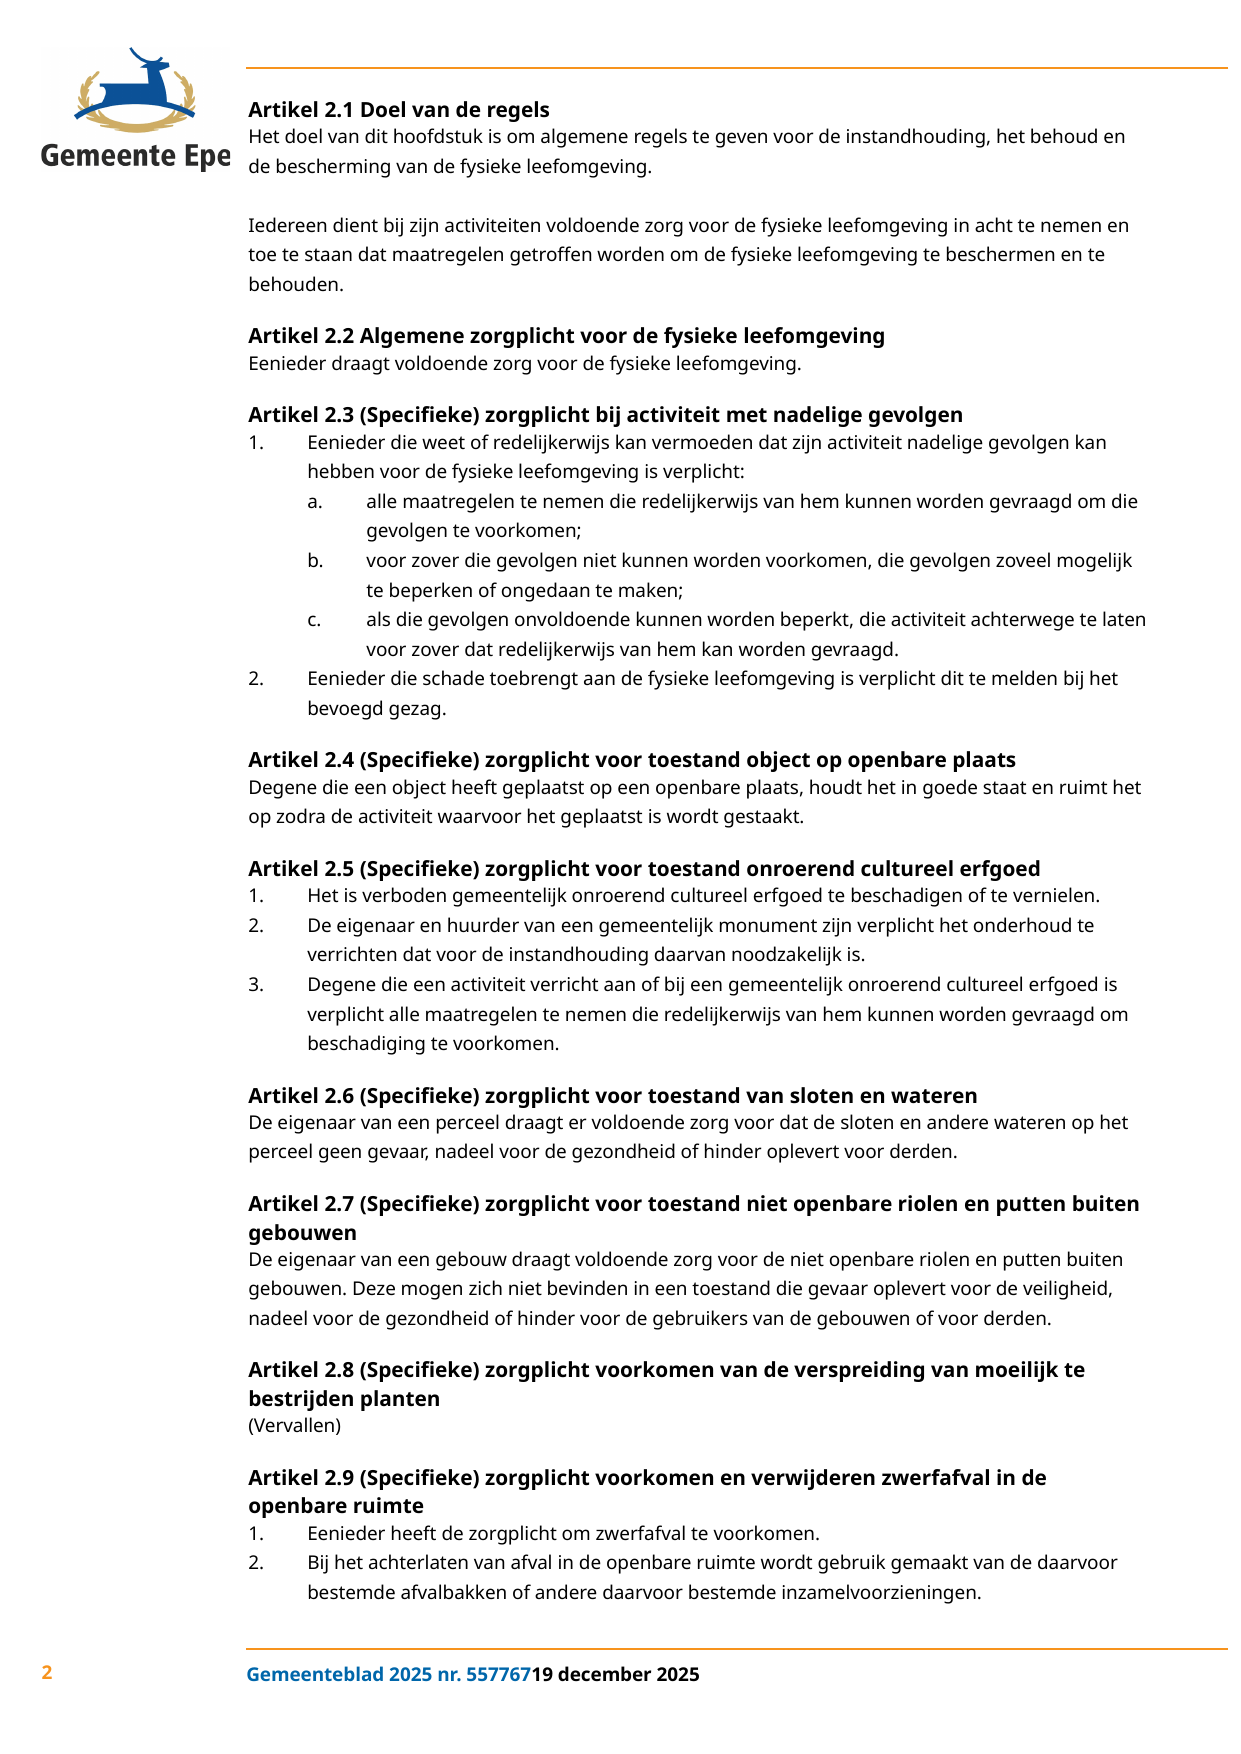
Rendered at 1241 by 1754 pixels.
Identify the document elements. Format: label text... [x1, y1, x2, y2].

list Het is verboden gemeentelijk onroerend cultureel erfgoed te beschadigen of te vernielen. [248, 882, 1152, 908]
list Degene die een activiteit verricht aan of bij een gemeentelijk onroerend cultureel erfgoed is verplicht alle maatregelen te nemen die redelijkerwijs van hem kunnen worden gevraagd om beschadiging te voorkomen. [248, 971, 1152, 1056]
list Eenieder die schade toebrengt aan de fysieke leefomgeving is verplicht dit te melden bij het bevoegd gezag. [248, 666, 1152, 721]
text Artikel 2.4 (Specifieke) zorgplicht voor toestand object op openbare plaats [248, 746, 1152, 774]
text (Vervallen) [248, 1412, 1152, 1438]
list Bij het achterlaten van afval in de openbare ruimte wordt gebruik gemaakt van de daarvoor bestemde afvalbakken of andere daarvoor bestemde inzamelvoorzieningen. [248, 1549, 1152, 1605]
text Artikel 2.1 Doel van de regels [248, 95, 1152, 123]
text Eenieder draagt voldoende zorg voor de fysieke leefomgeving. [248, 350, 1152, 376]
text Artikel 2.3 (Specifieke) zorgplicht bij activiteit met nadelige gevolgen [248, 400, 1152, 429]
text Iedereen dient bij zijn activiteiten voldoende zorg voor de fysieke leefomgeving in acht te nemen en toe te staan dat maatregelen getroffen worden om de fysieke leefomgeving te beschermen en te behouden. [248, 212, 1152, 297]
text De eigenaar van een perceel draagt er voldoende zorg voor dat de sloten en andere wateren op het perceel geen gevaar, nadeel voor de gezondheid of hinder oplevert voor derden. [248, 1109, 1152, 1164]
text Artikel 2.2 Algemene zorgplicht voor de fysieke leefomgeving [248, 322, 1152, 350]
text Artikel 2.9 (Specifieke) zorgplicht voorkomen en verwijderen zwerfafval in de openbare ruimte [248, 1463, 1152, 1520]
text Artikel 2.6 (Specifieke) zorgplicht voor toestand van sloten en wateren [248, 1081, 1152, 1109]
list Eenieder die weet of redelijkerwijs kan vermoeden dat zijn activiteit nadelige gevolgen kan hebben voor de fysieke leefomgeving is verplicht: [248, 429, 1152, 484]
list De eigenaar en huurder van een gemeentelijk monument zijn verplicht het onderhoud te verrichten dat voor de instandhouding daarvan noodzakelijk is. [248, 912, 1152, 967]
list Eenieder heeft de zorgplicht om zwerfafval te voorkomen. [248, 1520, 1152, 1546]
list alle maatregelen te nemen die redelijkerwijs van hem kunnen worden gevraagd om die gevolgen te voorkomen; [307, 488, 1152, 543]
list als die gevolgen onvoldoende kunnen worden beperkt, die activiteit achterwege te laten voor zover dat redelijkerwijs van hem kan worden gevraagd. [307, 606, 1152, 662]
text Artikel 2.5 (Specifieke) zorgplicht voor toestand onroerend cultureel erfgoed [248, 854, 1152, 882]
text Degene die een object heeft geplaatst op een openbare plaats, houdt het in goede staat en ruimt het op zodra de activiteit waarvoor het geplaatst is wordt gestaakt. [248, 774, 1152, 829]
picture [41, 47, 231, 172]
list voor zover die gevolgen niet kunnen worden voorkomen, die gevolgen zoveel mogelijk te beperken of ongedaan te maken; [307, 547, 1152, 602]
text Het doel van dit hoofdstuk is om algemene regels te geven voor de instandhouding, het behoud en de bescherming van de fysieke leefomgeving. [248, 123, 1152, 178]
text Artikel 2.7 (Specifieke) zorgplicht voor toestand niet openbare riolen en putten buiten gebouwen [248, 1189, 1152, 1246]
text Artikel 2.8 (Specifieke) zorgplicht voorkomen van de verspreiding van moeilijk te bestrijden planten [248, 1356, 1152, 1412]
text De eigenaar van een gebouw draagt voldoende zorg voor de niet openbare riolen en putten buiten gebouwen. Deze mogen zich niet bevinden in een toestand die gevaar oplevert voor de veiligheid, nadeel voor de gezondheid of hinder voor de gebruikers van de gebouwen of voor derden. [248, 1246, 1152, 1331]
